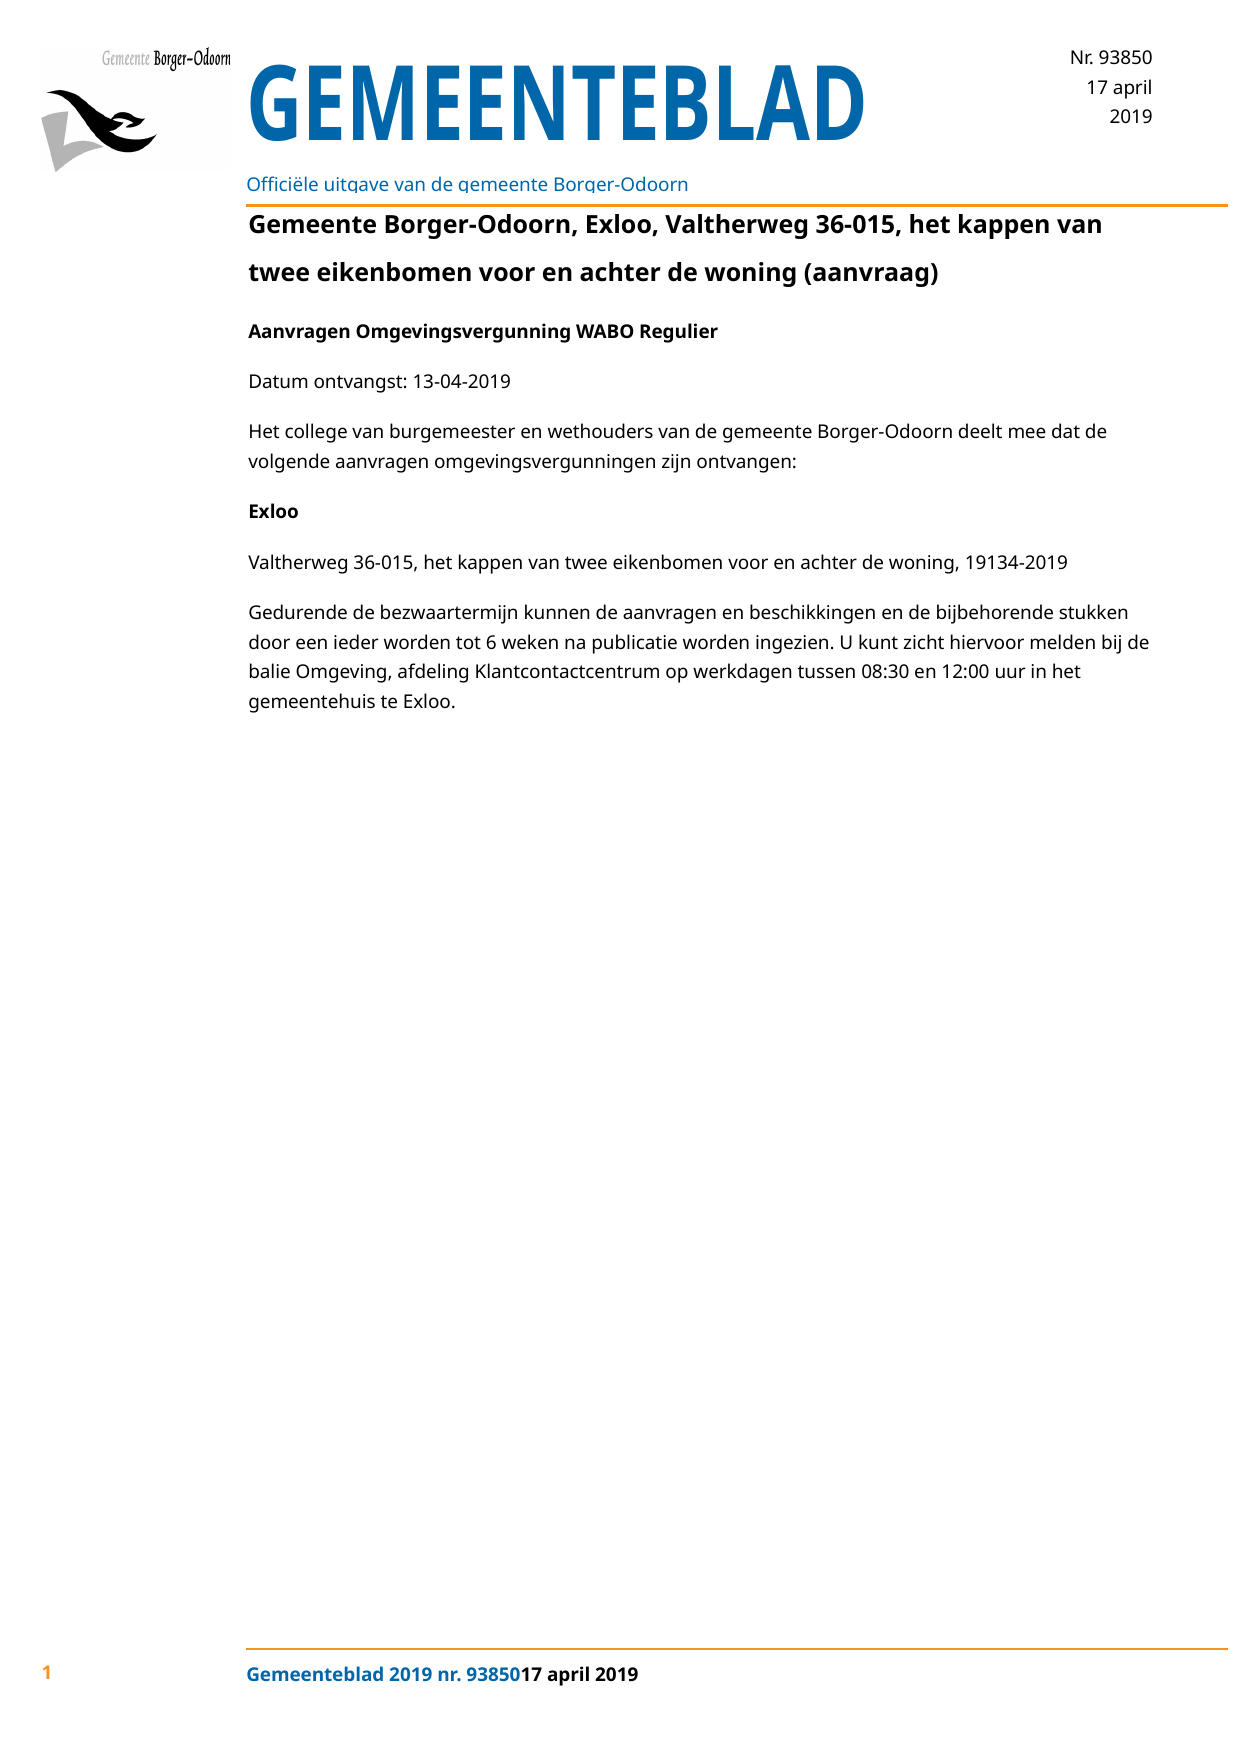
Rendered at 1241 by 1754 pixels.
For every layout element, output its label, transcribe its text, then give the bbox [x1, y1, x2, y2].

text Exloo [248, 499, 1152, 524]
text Gedurende de bezwaartermijn kunnen de aanvragen en beschikkingen en de bijbehorende stukken door een ieder worden tot 6 weken na publicatie worden ingezien. U kunt zicht hiervoor melden bij de balie Omgeving, afdeling Klantcontactcentrum op werkdagen tussen 08:30 en 12:00 uur in het gemeentehuis te Exloo. [248, 599, 1152, 714]
picture [41, 47, 231, 172]
text Gemeente Borger-Odoorn, Exloo, Valtherweg 36-015, het kappen van twee eikenbomen voor en achter de woning (aanvraag) [248, 207, 1152, 288]
text Valtherweg 36-015, het kappen van twee eikenbomen voor en achter de woning, 19134-2019 [248, 549, 1152, 575]
text Datum ontvangst: 13-04-2019 [248, 368, 1152, 394]
text Aanvragen Omgevingsvergunning WABO Regulier [248, 318, 1152, 344]
text Het college van burgemeester en wethouders van de gemeente Borger-Odoorn deelt mee dat de volgende aanvragen omgevingsvergunningen zijn ontvangen: [248, 419, 1152, 474]
